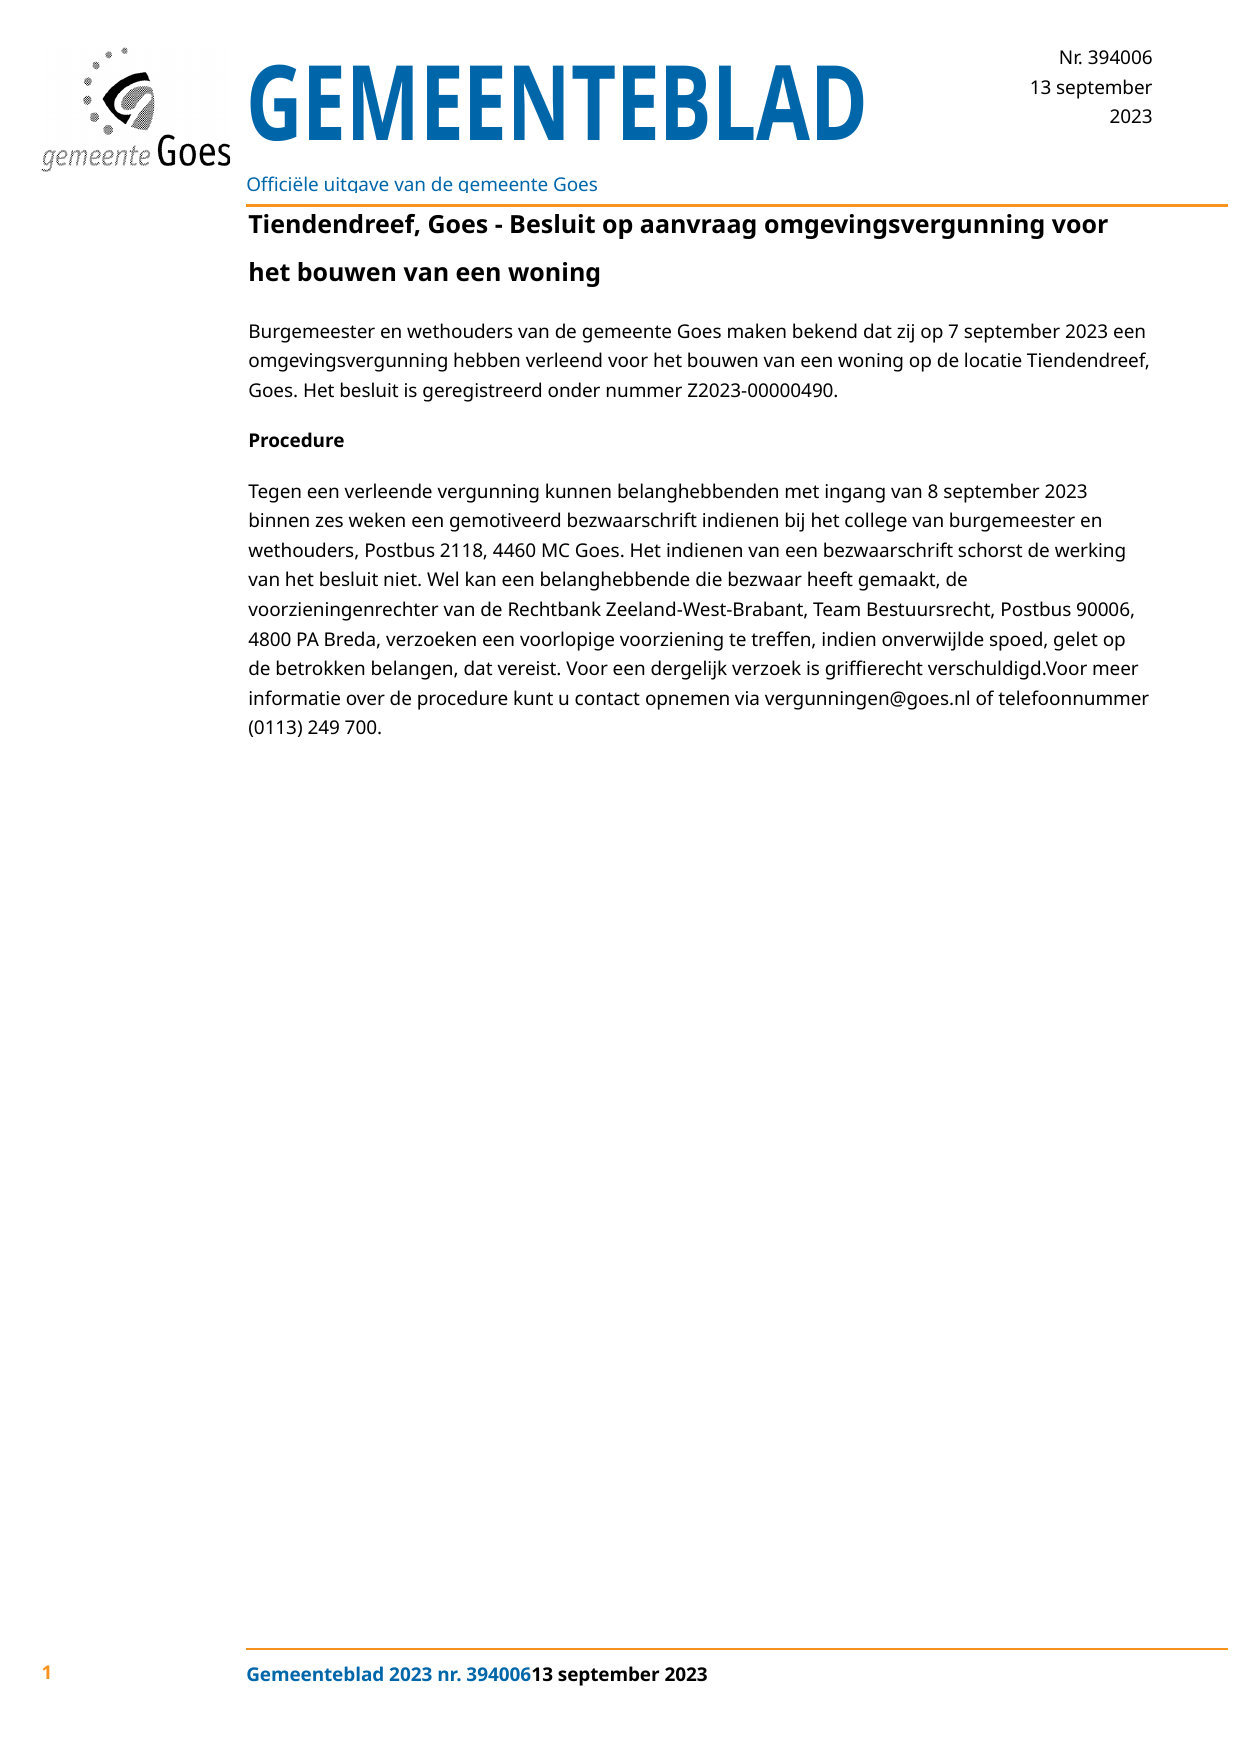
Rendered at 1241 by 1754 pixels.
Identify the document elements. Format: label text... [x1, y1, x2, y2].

text Tiendendreef, Goes - Besluit op aanvraag omgevingsvergunning voor het bouwen van een woning [248, 207, 1152, 288]
text Procedure [248, 427, 1152, 453]
picture [41, 47, 231, 172]
text Burgemeester en wethouders van de gemeente Goes maken bekend dat zij op 7 september 2023 een omgevingsvergunning hebben verleend voor het bouwen van een woning op de locatie Tiendendreef, Goes. Het besluit is geregistreerd onder nummer Z2023-00000490. [248, 318, 1152, 403]
text Tegen een verleende vergunning kunnen belanghebbenden met ingang van 8 september 2023 binnen zes weken een gemotiveerd bezwaarschrift indienen bij het college van burgemeester en wethouders, Postbus 2118, 4460 MC Goes. Het indienen van een bezwaarschrift schorst de werking van het besluit niet. Wel kan een belanghebbende die bezwaar heeft gemaakt, de voorzieningenrechter van de Rechtbank Zeeland-West-Brabant, Team Bestuursrecht, Postbus 90006, 4800 PA Breda, verzoeken een voorlopige voorziening te treffen, indien onverwijlde spoed, gelet op de betrokken belangen, dat vereist. Voor een dergelijk verzoek is griffierecht verschuldigd.Voor meer informatie over de procedure kunt u contact opnemen via vergunningen@goes.nl of telefoonnummer (0113) 249 700. [248, 478, 1152, 740]
